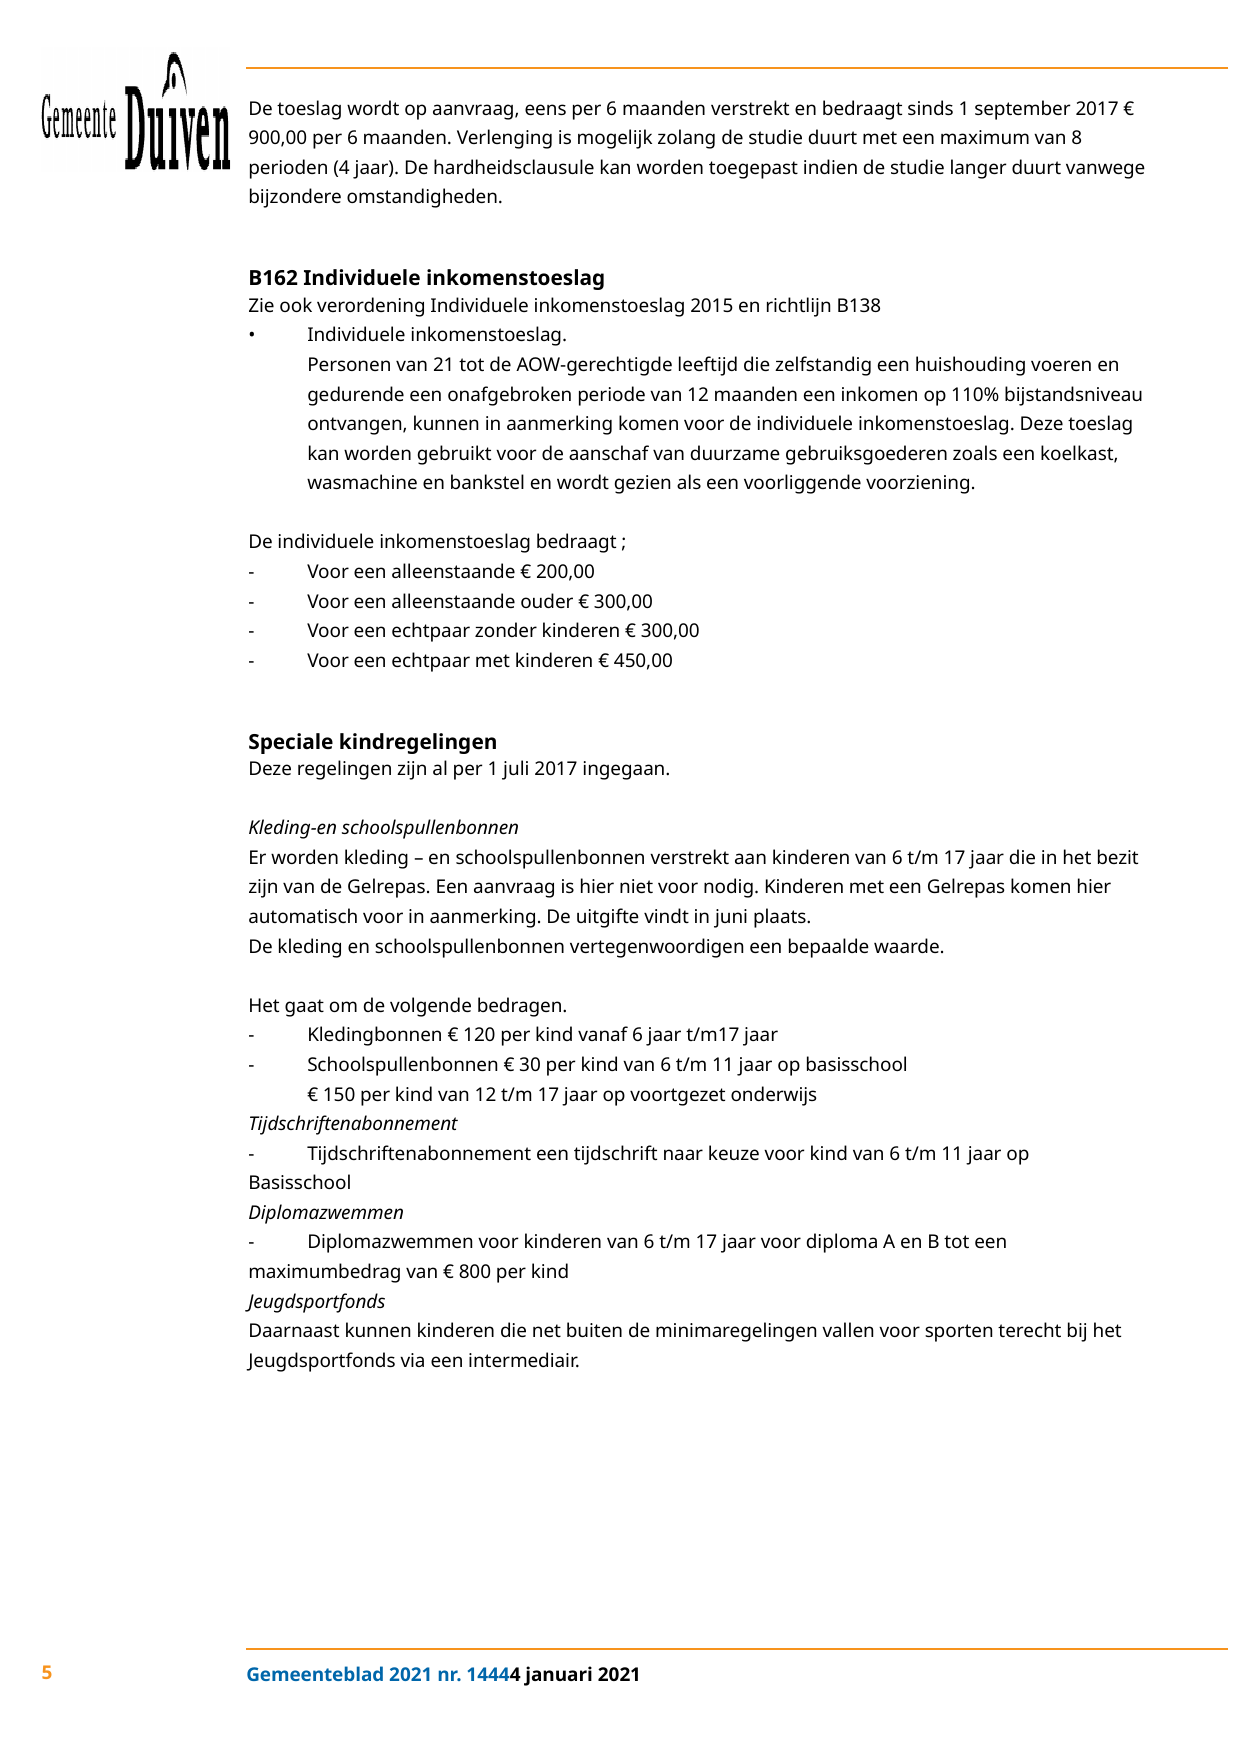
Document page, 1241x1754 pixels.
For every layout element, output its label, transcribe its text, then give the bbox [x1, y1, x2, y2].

text Jeugdsportfonds [248, 1288, 1152, 1314]
text Er worden kleding – en schoolspullenbonnen verstrekt aan kinderen van 6 t/m 17 jaar die in het bezit zijn van de Gelrepas. Een aanvraag is hier niet voor nodig. Kinderen met een Gelrepas komen hier automatisch voor in aanmerking. De uitgifte vindt in juni plaats. [248, 844, 1152, 929]
text Tijdschriftenabonnement [248, 1110, 1152, 1136]
text Het gaat om de volgende bedragen. [248, 992, 1152, 1018]
list Tijdschriftenabonnement een tijdschrift naar keuze voor kind van 6 t/m 11 jaar op [248, 1140, 1152, 1166]
text Speciale kindregelingen [248, 727, 1152, 755]
text De individuele inkomenstoeslag bedraagt ; [248, 529, 1152, 554]
text Kleding-en schoolspullenbonnen [248, 814, 1152, 840]
text Daarnaast kunnen kinderen die net buiten de minimaregelingen vallen voor sporten terecht bij het Jeugdsportfonds via een intermediair. [248, 1317, 1152, 1373]
list Voor een echtpaar zonder kinderen € 300,00 [248, 617, 1152, 643]
picture [41, 47, 231, 172]
text De toeslag wordt op aanvraag, eens per 6 maanden verstrekt en bedraagt sinds 1 september 2017 € 900,00 per 6 maanden. Verlenging is mogelijk zolang de studie duurt met een maximum van 8 perioden (4 jaar). De hardheidsclausule kan worden toegepast indien de studie langer duurt vanwege bijzondere omstandigheden. [248, 95, 1152, 209]
list Diplomazwemmen voor kinderen van 6 t/m 17 jaar voor diploma A en B tot een [248, 1229, 1152, 1254]
list Personen van 21 tot de AOW-gerechtigde leeftijd die zelfstandig een huishouding voeren en gedurende een onafgebroken periode van 12 maanden een inkomen op 110% bijstandsniveau ontvangen, kunnen in aanmerking komen voor de individuele inkomenstoeslag. Deze toeslag kan worden gebruikt voor de aanschaf van duurzame gebruiksgoederen zoals een koelkast, wasmachine en bankstel en wordt gezien als een voorliggende voorziening. [248, 351, 1152, 495]
text Zie ook verordening Individuele inkomenstoeslag 2015 en richtlijn B138 [248, 292, 1152, 318]
text maximumbedrag van € 800 per kind [248, 1258, 1152, 1284]
list Schoolspullenbonnen € 30 per kind van 6 t/m 11 jaar op basisschool [248, 1051, 1152, 1077]
list Kledingbonnen € 120 per kind vanaf 6 jaar t/m17 jaar [248, 1022, 1152, 1047]
list Individuele inkomenstoeslag. [248, 322, 1152, 347]
text De kleding en schoolspullenbonnen vertegenwoordigen een bepaalde waarde. [248, 933, 1152, 959]
list Voor een alleenstaande € 200,00 [248, 558, 1152, 584]
text Deze regelingen zijn al per 1 juli 2017 ingegaan. [248, 755, 1152, 781]
list Voor een echtpaar met kinderen € 450,00 [248, 647, 1152, 673]
list € 150 per kind van 12 t/m 17 jaar op voortgezet onderwijs [248, 1081, 1152, 1107]
list Voor een alleenstaande ouder € 300,00 [248, 588, 1152, 613]
text Basisschool [248, 1169, 1152, 1195]
text B162 Individuele inkomenstoeslag [248, 263, 1152, 292]
text Diplomazwemmen [248, 1199, 1152, 1225]
